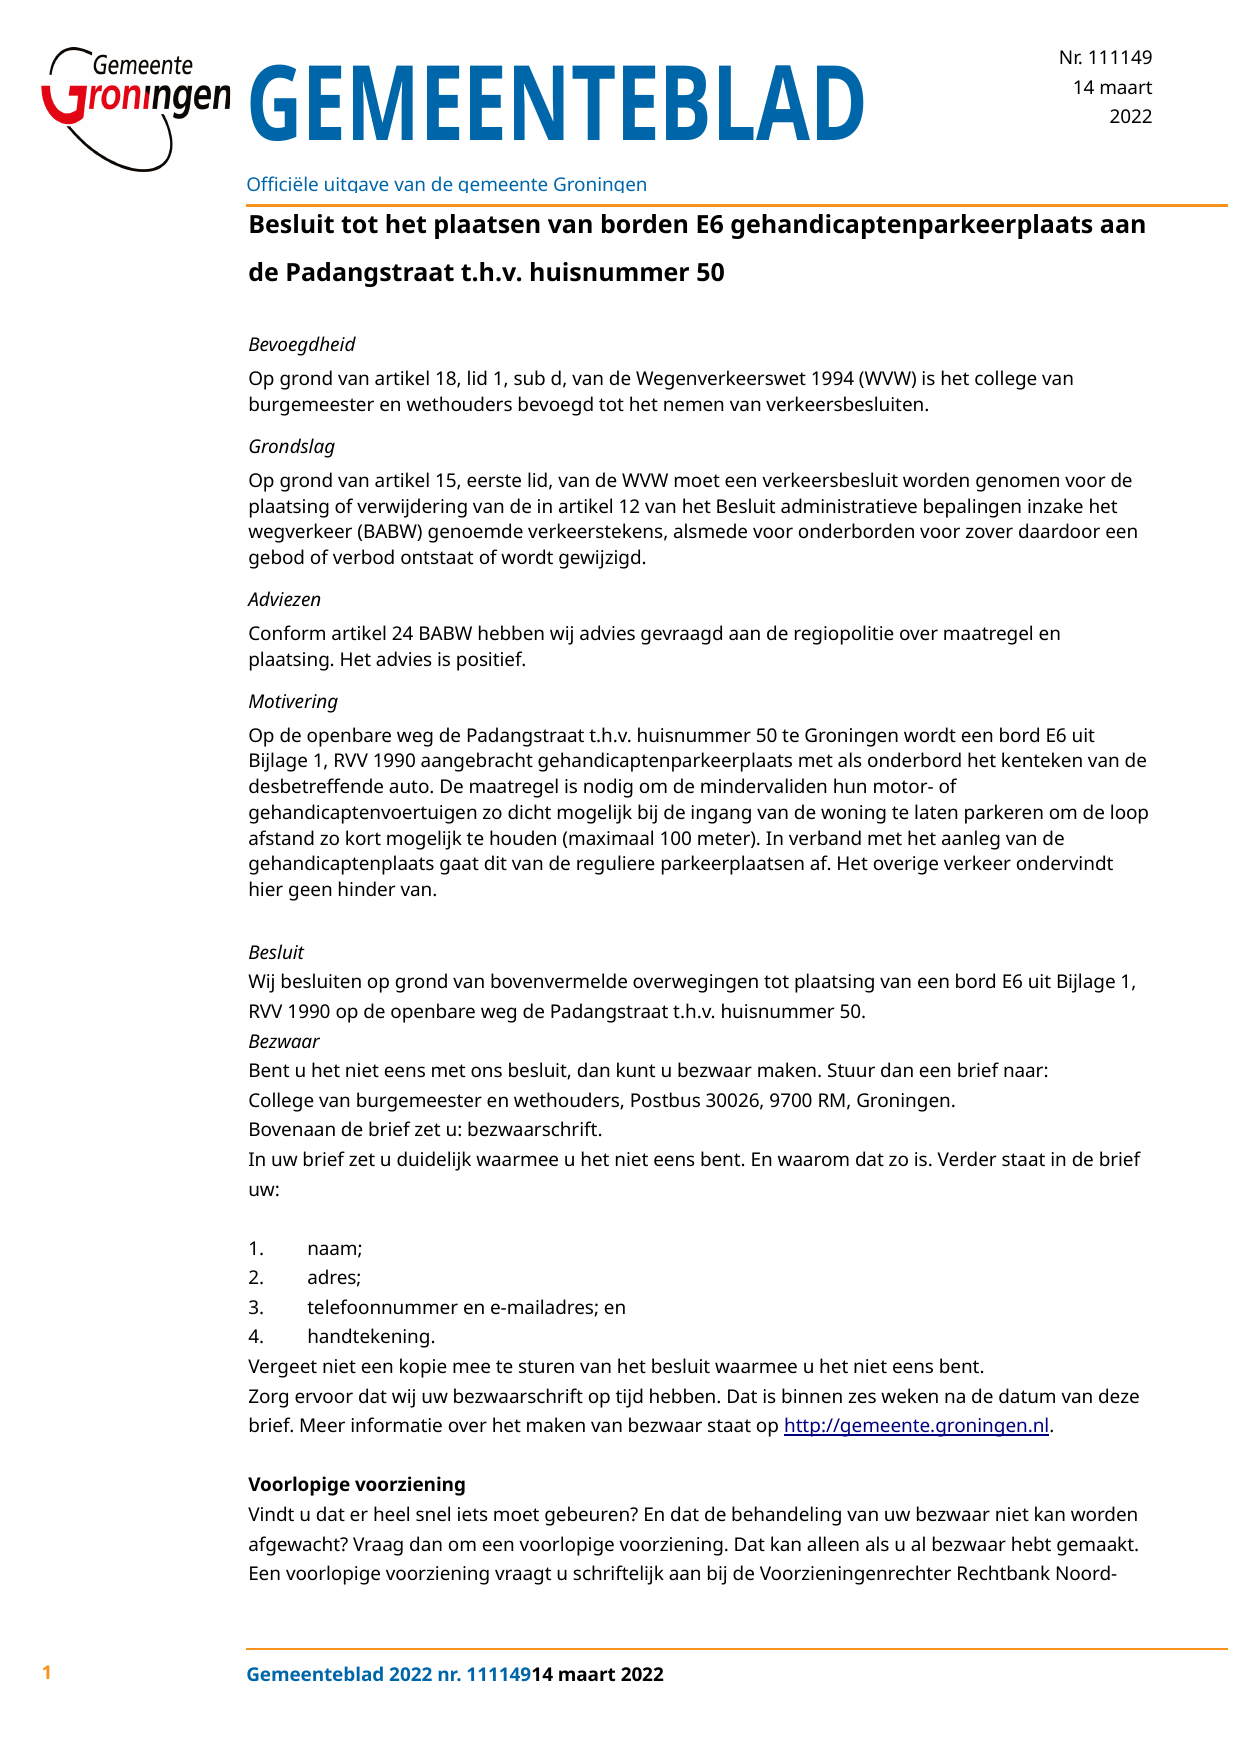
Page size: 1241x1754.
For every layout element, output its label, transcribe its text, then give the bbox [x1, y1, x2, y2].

text Conform artikel 24 BABW hebben wij advies gevraagd aan de regiopolitie over maatregel en plaatsing. Het advies is positief. [248, 620, 1152, 672]
text Adviezen [248, 586, 1152, 612]
text Vergeet niet een kopie mee te sturen van het besluit waarmee u het niet eens bent. [248, 1353, 1152, 1379]
text Bent u het niet eens met ons besluit, dan kunt u bezwaar maken. Stuur dan een brief naar: [248, 1057, 1152, 1083]
text Motivering [248, 688, 1152, 714]
text Besluit tot het plaatsen van borden E6 gehandicaptenparkeerplaats aan de Padangstraat t.h.v. huisnummer 50 [248, 207, 1152, 288]
text In uw brief zet u duidelijk waarmee u het niet eens bent. En waarom dat zo is. Verder staat in de brief uw: [248, 1146, 1152, 1201]
picture [41, 47, 231, 172]
text College van burgemeester en wethouders, Postbus 30026, 9700 RM, Groningen. [248, 1087, 1152, 1113]
text Bevoegdheid [248, 331, 1152, 357]
list naam; [248, 1235, 1152, 1261]
text Voorlopige voorziening [248, 1472, 1152, 1497]
text Grondslag [248, 433, 1152, 459]
list handtekening. [248, 1324, 1152, 1349]
list adres; [248, 1264, 1152, 1290]
text Op de openbare weg de Padangstraat t.h.v. huisnummer 50 te Groningen wordt een bord E6 uit Bijlage 1, RVV 1990 aangebracht gehandicaptenparkeerplaats met als onderbord het kenteken van de desbetreffende auto. De maatregel is nodig om de mindervaliden hun motor- of gehandicaptenvoertuigen zo dicht mogelijk bij de ingang van de woning te laten parkeren om de loop afstand zo kort mogelijk te houden (maximaal 100 meter). In verband met het aanleg van de gehandicaptenplaats gaat dit van de reguliere parkeerplaatsen af. Het overige verkeer ondervindt hier geen hinder van. [248, 722, 1152, 902]
text Vindt u dat er heel snel iets moet gebeuren? En dat de behandeling van uw bezwaar niet kan worden afgewacht? Vraag dan om een voorlopige voorziening. Dat kan alleen als u al bezwaar hebt gemaakt. Een voorlopige voorziening vraagt u schriftelijk aan bij de Voorzieningenrechter Rechtbank Noord- [248, 1501, 1152, 1586]
text Op grond van artikel 18, lid 1, sub d, van de Wegenverkeerswet 1994 (WVW) is het college van burgemeester en wethouders bevoegd tot het nemen van verkeersbesluiten. [248, 366, 1152, 417]
text Wij besluiten op grond van bovenvermelde overwegingen tot plaatsing van een bord E6 uit Bijlage 1, RVV 1990 op de openbare weg de Padangstraat t.h.v. huisnummer 50. [248, 969, 1152, 1024]
text Bezwaar [248, 1028, 1152, 1053]
text Bovenaan de brief zet u: bezwaarschrift. [248, 1117, 1152, 1142]
text Besluit [248, 939, 1152, 965]
text Zorg ervoor dat wij uw bezwaarschrift op tijd hebben. Dat is binnen zes weken na de datum van deze brief. Meer informatie over het maken van bezwaar staat op http://gemeente.groningen.nl. [248, 1383, 1152, 1438]
text Op grond van artikel 15, eerste lid, van de WVW moet een verkeersbesluit worden genomen voor de plaatsing of verwijdering van de in artikel 12 van het Besluit administratieve bepalingen inzake het wegverkeer (BABW) genoemde verkeerstekens, alsmede voor onderborden voor zover daardoor een gebod of verbod ontstaat of wordt gewijzigd. [248, 467, 1152, 570]
list telefoonnummer en e-mailadres; en [248, 1294, 1152, 1320]
